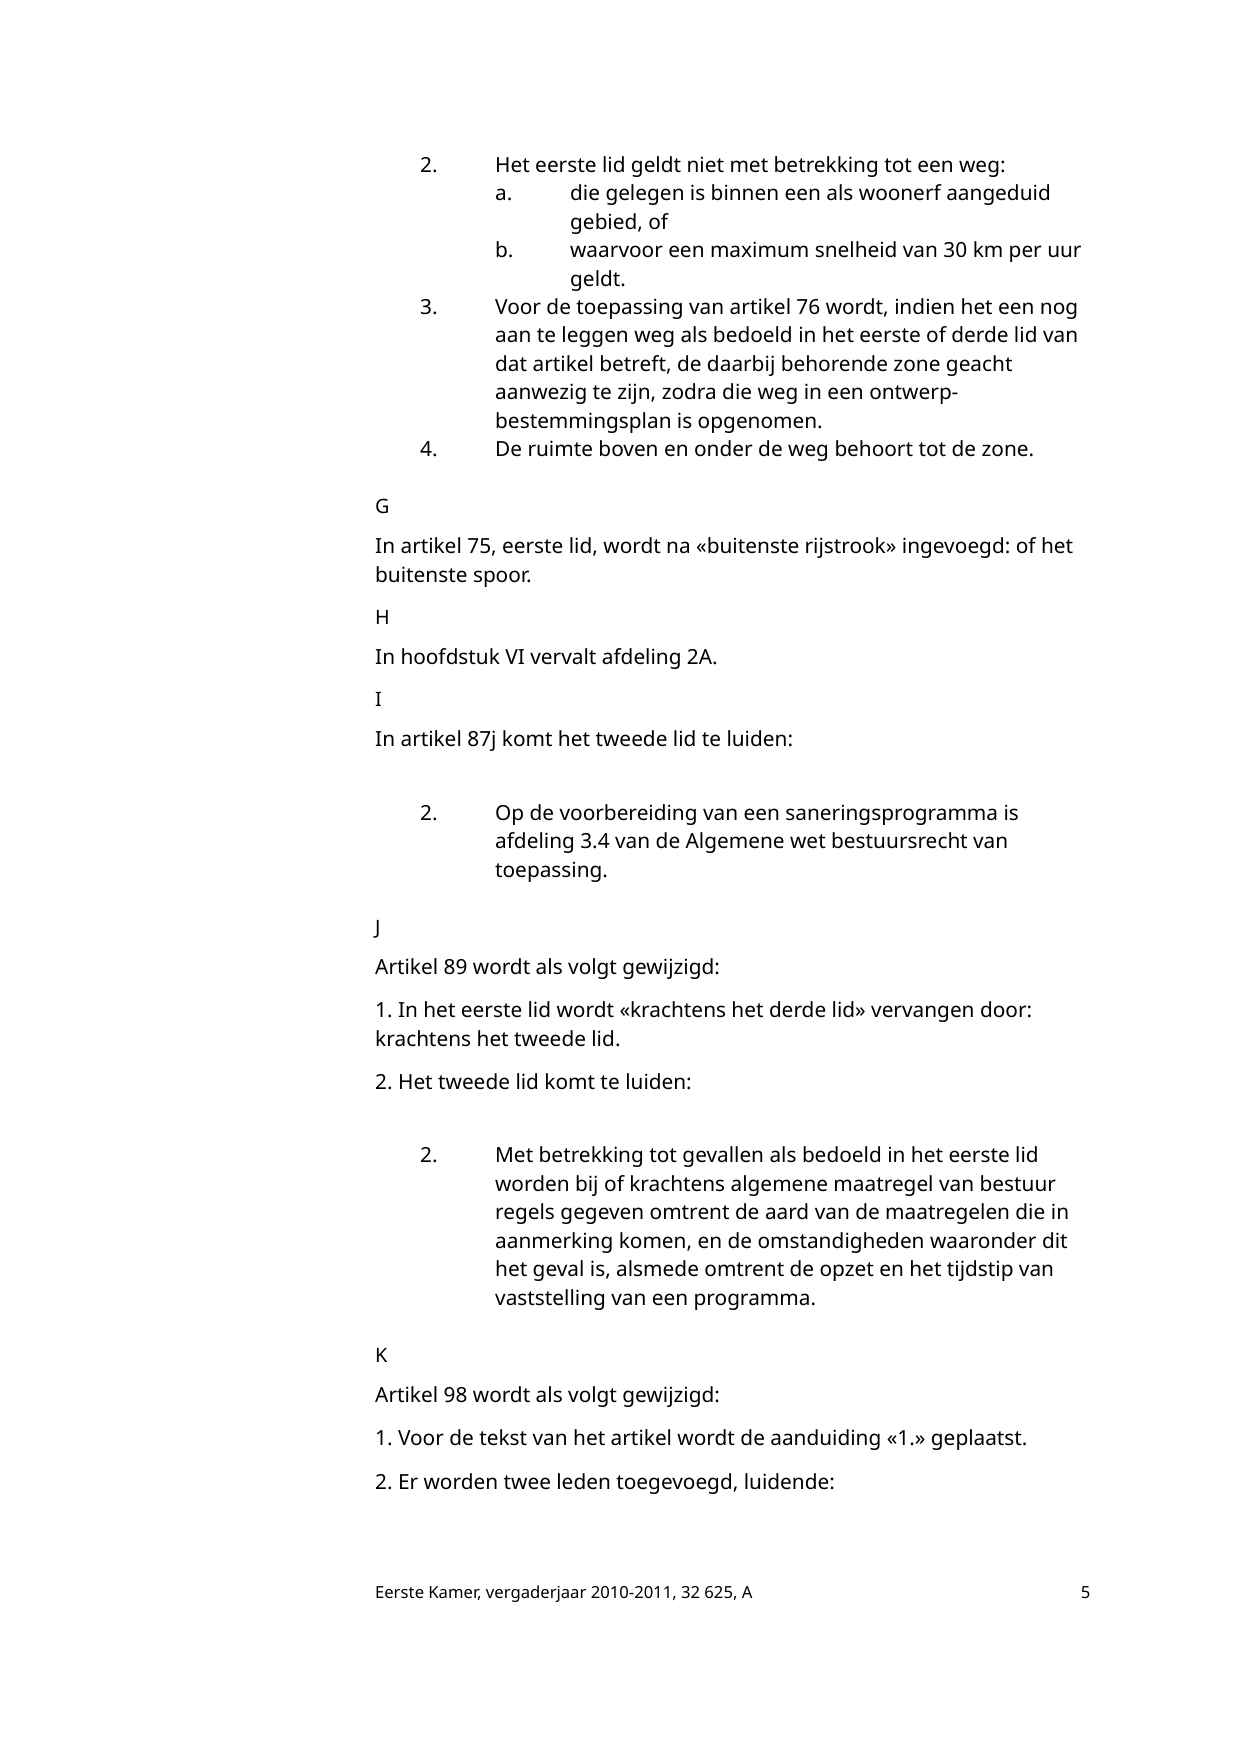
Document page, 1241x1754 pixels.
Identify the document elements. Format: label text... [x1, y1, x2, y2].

text In artikel 75, eerste lid, wordt na «buitenste rijstrook» ingevoegd: of het buitenste spoor. [375, 532, 1090, 588]
text 2. Het tweede lid komt te luiden: [375, 1067, 1090, 1096]
text K [375, 1341, 1090, 1368]
list Op de voorbereiding van een saneringsprogramma is afdeling 3.4 van de Algemene wet bestuursrecht van toepassing. [420, 798, 1090, 883]
text J [375, 913, 1090, 940]
list De ruimte boven en onder de weg behoort tot de zone. [420, 434, 1090, 463]
text 2. Er worden twee leden toegevoegd, luidende: [375, 1467, 1090, 1495]
list waarvoor een maximum snelheid van 30 km per uur geldt. [495, 235, 1090, 292]
text In hoofdstuk VI vervalt afdeling 2A. [375, 642, 1090, 671]
list Het eerste lid geldt niet met betrekking tot een weg: [420, 150, 1090, 178]
list Met betrekking tot gevallen als bedoeld in het eerste lid worden bij of krachtens algemene maatregel van bestuur regels gegeven omtrent de aard van de maatregelen die in aanmerking komen, en de omstandigheden waaronder dit het geval is, alsmede omtrent de opzet en het tijdstip van vaststelling van een programma. [420, 1141, 1090, 1311]
text 1. Voor de tekst van het artikel wordt de aanduiding «1.» geplaatst. [375, 1423, 1090, 1452]
list die gelegen is binnen een als woonerf aangeduid gebied, of [495, 178, 1090, 235]
text In artikel 87j komt het tweede lid te luiden: [375, 724, 1090, 753]
text I [375, 686, 1090, 713]
text 1. In het eerste lid wordt «krachtens het derde lid» vervangen door: krachtens het tweede lid. [375, 995, 1090, 1052]
list Voor de toepassing van artikel 76 wordt, indien het een nog aan te leggen weg als bedoeld in het eerste of derde lid van dat artikel betreft, de daarbij behorende zone geacht aanwezig te zijn, zodra die weg in een ontwerp-bestemmingsplan is opgenomen. [420, 292, 1090, 434]
text G [375, 493, 1090, 520]
text Artikel 89 wordt als volgt gewijzigd: [375, 952, 1090, 980]
text H [375, 603, 1090, 630]
text Artikel 98 wordt als volgt gewijzigd: [375, 1380, 1090, 1408]
